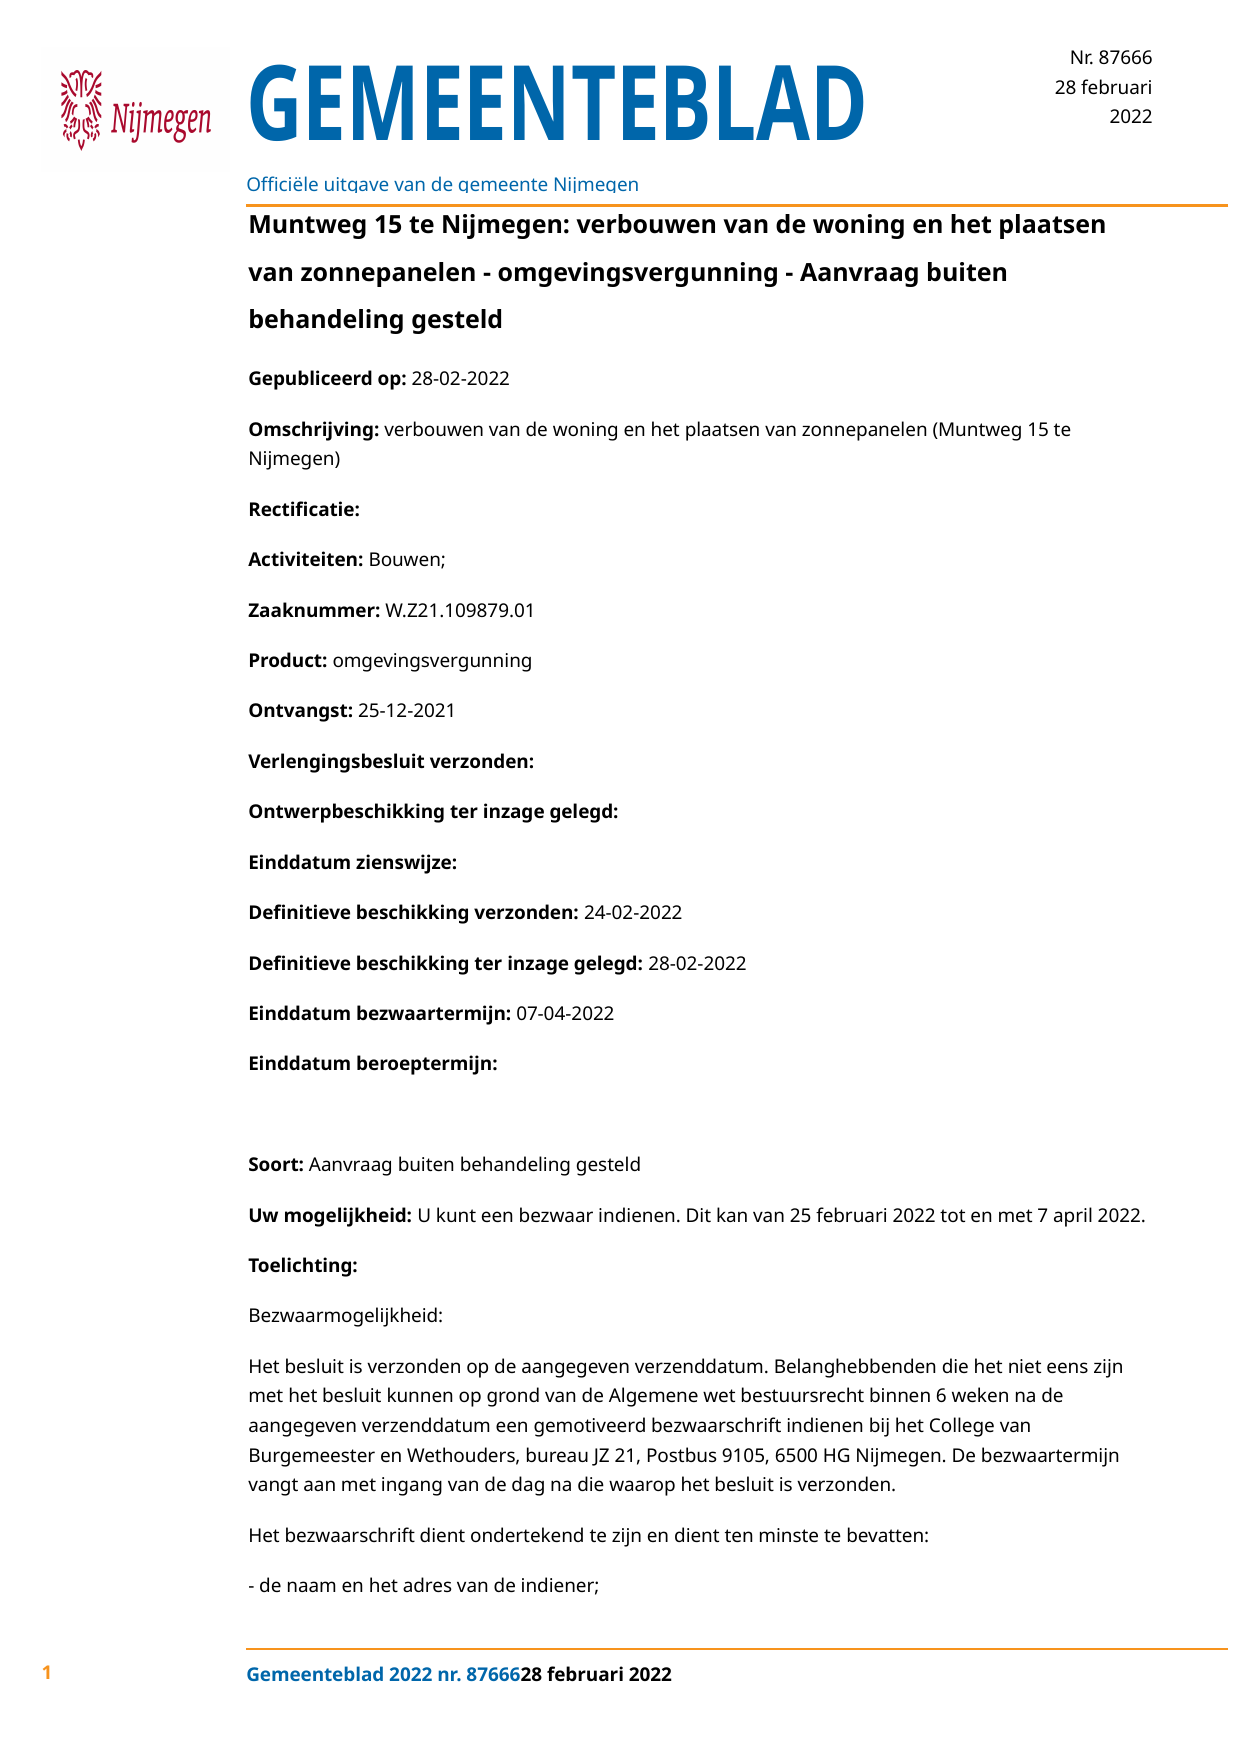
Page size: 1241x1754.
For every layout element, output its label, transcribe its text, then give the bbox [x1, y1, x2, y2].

text Rectificatie: [248, 496, 1152, 522]
text Ontwerpbeschikking ter inzage gelegd: [248, 798, 1152, 824]
text Activiteiten: Bouwen; [248, 546, 1152, 572]
text Uw mogelijkheid: U kunt een bezwaar indienen. Dit kan van 25 februari 2022 tot en met 7 april 2022. [248, 1202, 1152, 1227]
text - de naam en het adres van de indiener; [248, 1572, 1152, 1598]
text Einddatum zienswijze: [248, 849, 1152, 874]
text Product: omgevingsvergunning [248, 647, 1152, 673]
text Gepubliceerd op: 28-02-2022 [248, 366, 1152, 391]
text Toelichting: [248, 1252, 1152, 1278]
text Het bezwaarschrift dient ondertekend te zijn en dient ten minste te bevatten: [248, 1522, 1152, 1547]
text Definitieve beschikking ter inzage gelegd: 28-02-2022 [248, 950, 1152, 975]
text Bezwaarmogelijkheid: [248, 1303, 1152, 1328]
text Muntweg 15 te Nijmegen: verbouwen van de woning en het plaatsen van zonnepanelen - omgevingsvergunning - Aanvraag buiten behandeling gesteld [248, 207, 1152, 336]
text Zaaknummer: W.Z21.109879.01 [248, 597, 1152, 622]
picture [41, 47, 231, 172]
text Einddatum bezwaartermijn: 07-04-2022 [248, 1000, 1152, 1026]
text Verlengingsbesluit verzonden: [248, 748, 1152, 774]
text Het besluit is verzonden op de aangegeven verzenddatum. Belanghebbenden die het niet eens zijn met het besluit kunnen op grond van de Algemene wet bestuursrecht binnen 6 weken na de aangegeven verzenddatum een gemotiveerd bezwaarschrift indienen bij het College van Burgemeester en Wethouders, bureau JZ 21, Postbus 9105, 6500 HG Nijmegen. De bezwaartermijn vangt aan met ingang van de dag na die waarop het besluit is verzonden. [248, 1353, 1152, 1497]
text Ontvangst: 25-12-2021 [248, 698, 1152, 723]
text Soort: Aanvraag buiten behandeling gesteld [248, 1151, 1152, 1177]
text Omschrijving: verbouwen van de woning en het plaatsen van zonnepanelen (Muntweg 15 te Nijmegen) [248, 416, 1152, 471]
text Einddatum beroeptermijn: [248, 1051, 1152, 1076]
text Definitieve beschikking verzonden: 24-02-2022 [248, 899, 1152, 925]
